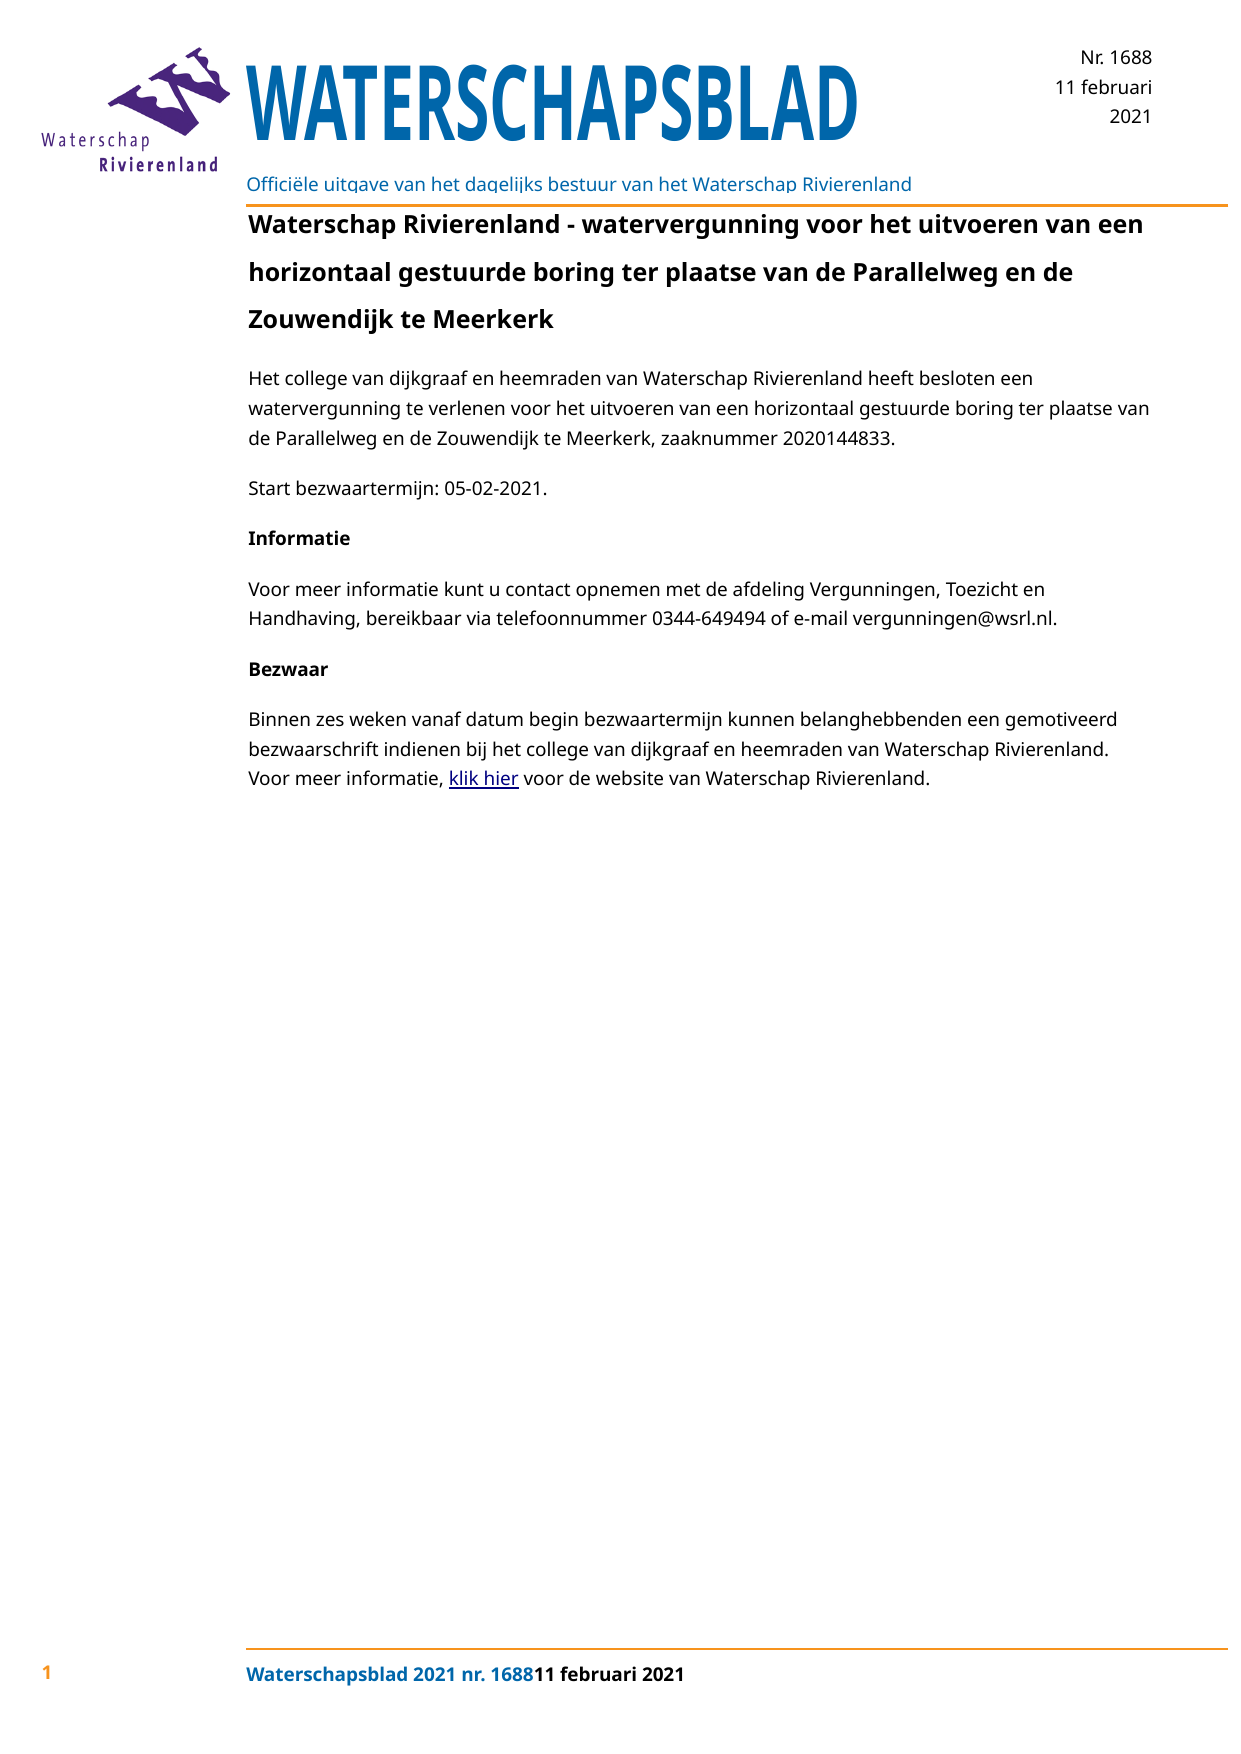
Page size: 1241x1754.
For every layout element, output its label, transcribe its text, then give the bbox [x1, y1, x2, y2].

text Voor meer informatie kunt u contact opnemen met de afdeling Vergunningen, Toezicht en Handhaving, bereikbaar via telefoonnummer 0344-649494 of e-mail vergunningen@wsrl.nl. [248, 576, 1152, 631]
picture [41, 47, 231, 172]
text Het college van dijkgraaf en heemraden van Waterschap Rivierenland heeft besloten een watervergunning te verlenen voor het uitvoeren van een horizontaal gestuurde boring ter plaatse van de Parallelweg en de Zouwendijk te Meerkerk, zaaknummer 2020144833. [248, 366, 1152, 450]
text Binnen zes weken vanaf datum begin bezwaartermijn kunnen belanghebbenden een gemotiveerd bezwaarschrift indienen bij het college van dijkgraaf en heemraden van Waterschap Rivierenland. Voor meer informatie, klik hier voor de website van Waterschap Rivierenland. [248, 706, 1152, 791]
text Waterschap Rivierenland - watervergunning voor het uitvoeren van een horizontaal gestuurde boring ter plaatse van de Parallelweg en de Zouwendijk te Meerkerk [248, 207, 1152, 336]
text Informatie [248, 526, 1152, 551]
text Start bezwaartermijn: 05-02-2021. [248, 475, 1152, 501]
text Bezwaar [248, 656, 1152, 682]
